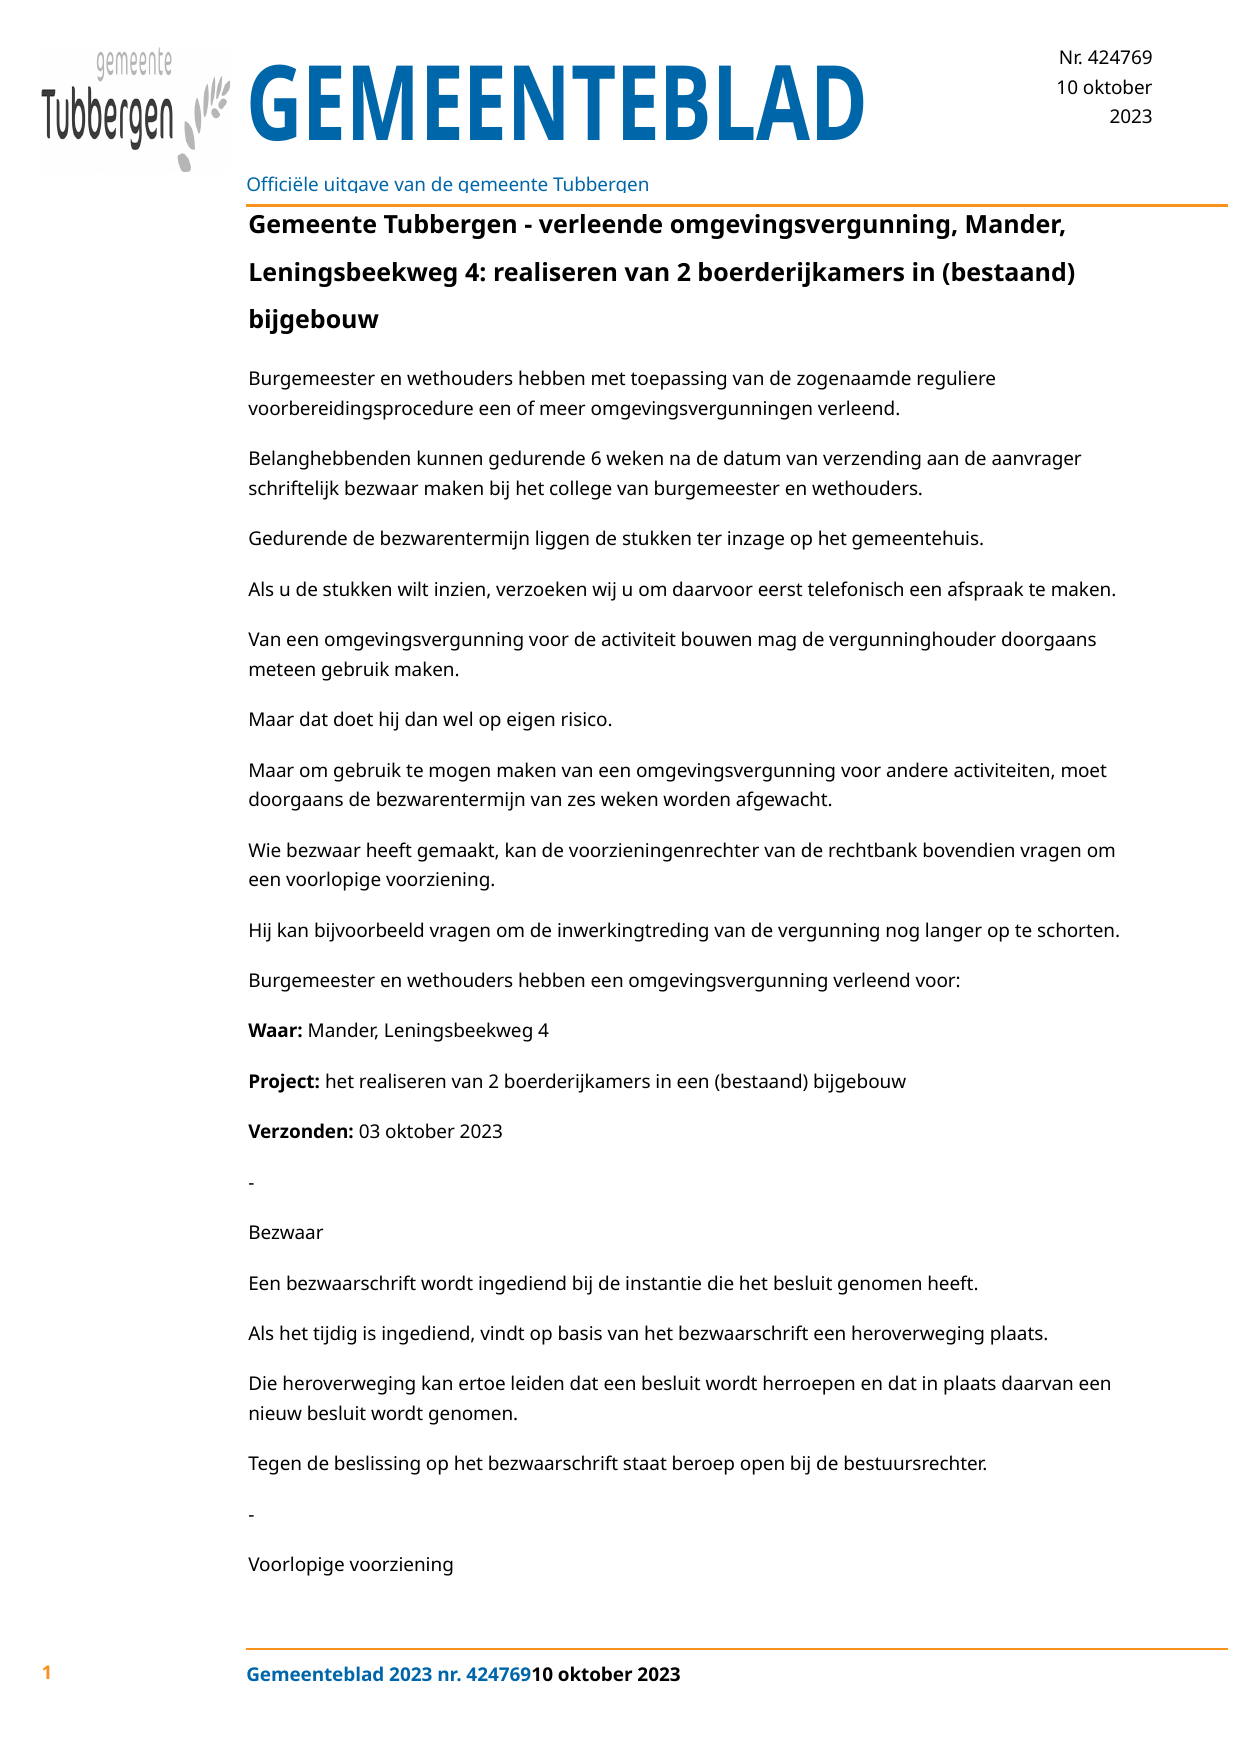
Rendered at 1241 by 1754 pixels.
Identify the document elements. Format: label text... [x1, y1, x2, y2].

text Burgemeester en wethouders hebben met toepassing van de zogenaamde reguliere voorbereidingsprocedure een of meer omgevingsvergunningen verleend. [248, 366, 1152, 421]
text Als het tijdig is ingediend, vindt op basis van het bezwaarschrift een heroverweging plaats. [248, 1320, 1152, 1346]
text Hij kan bijvoorbeeld vragen om de inwerkingtreding van de vergunning nog langer op te schorten. [248, 917, 1152, 942]
picture [41, 47, 231, 172]
text Die heroverweging kan ertoe leiden dat een besluit wordt herroepen en dat in plaats daarvan een nieuw besluit wordt genomen. [248, 1371, 1152, 1426]
text Gedurende de bezwarentermijn liggen de stukken ter inzage op het gemeentehuis. [248, 526, 1152, 551]
text Waar: Mander, Leningsbeekweg 4 [248, 1018, 1152, 1043]
text Wie bezwaar heeft gemaakt, kan de voorzieningenrechter van de rechtbank bovendien vragen om een voorlopige voorziening. [248, 837, 1152, 892]
text Maar dat doet hij dan wel op eigen risico. [248, 706, 1152, 732]
text Belanghebbenden kunnen gedurende 6 weken na de datum van verzending aan de aanvrager schriftelijk bezwaar maken bij het college van burgemeester en wethouders. [248, 446, 1152, 501]
text Een bezwaarschrift wordt ingediend bij de instantie die het besluit genomen heeft. [248, 1270, 1152, 1295]
text - [248, 1169, 1152, 1194]
text Als u de stukken wilt inzien, verzoeken wij u om daarvoor eerst telefonisch een afspraak te maken. [248, 576, 1152, 602]
text Voorlopige voorziening [248, 1551, 1152, 1577]
text Maar om gebruik te mogen maken van een omgevingsvergunning voor andere activiteiten, moet doorgaans de bezwarentermijn van zes weken worden afgewacht. [248, 757, 1152, 812]
text Bezwaar [248, 1219, 1152, 1245]
text Van een omgevingsvergunning voor de activiteit bouwen mag de vergunninghouder doorgaans meteen gebruik maken. [248, 626, 1152, 682]
text Tegen de beslissing op het bezwaarschrift staat beroep open bij de bestuursrechter. [248, 1451, 1152, 1476]
text Gemeente Tubbergen - verleende omgevingsvergunning, Mander, Leningsbeekweg 4: realiseren van 2 boerderijkamers in (bestaand) bijgebouw [248, 207, 1152, 336]
text Project: het realiseren van 2 boerderijkamers in een (bestaand) bijgebouw [248, 1068, 1152, 1094]
text Burgemeester en wethouders hebben een omgevingsvergunning verleend voor: [248, 967, 1152, 993]
text Verzonden: 03 oktober 2023 [248, 1118, 1152, 1144]
text - [248, 1501, 1152, 1527]
